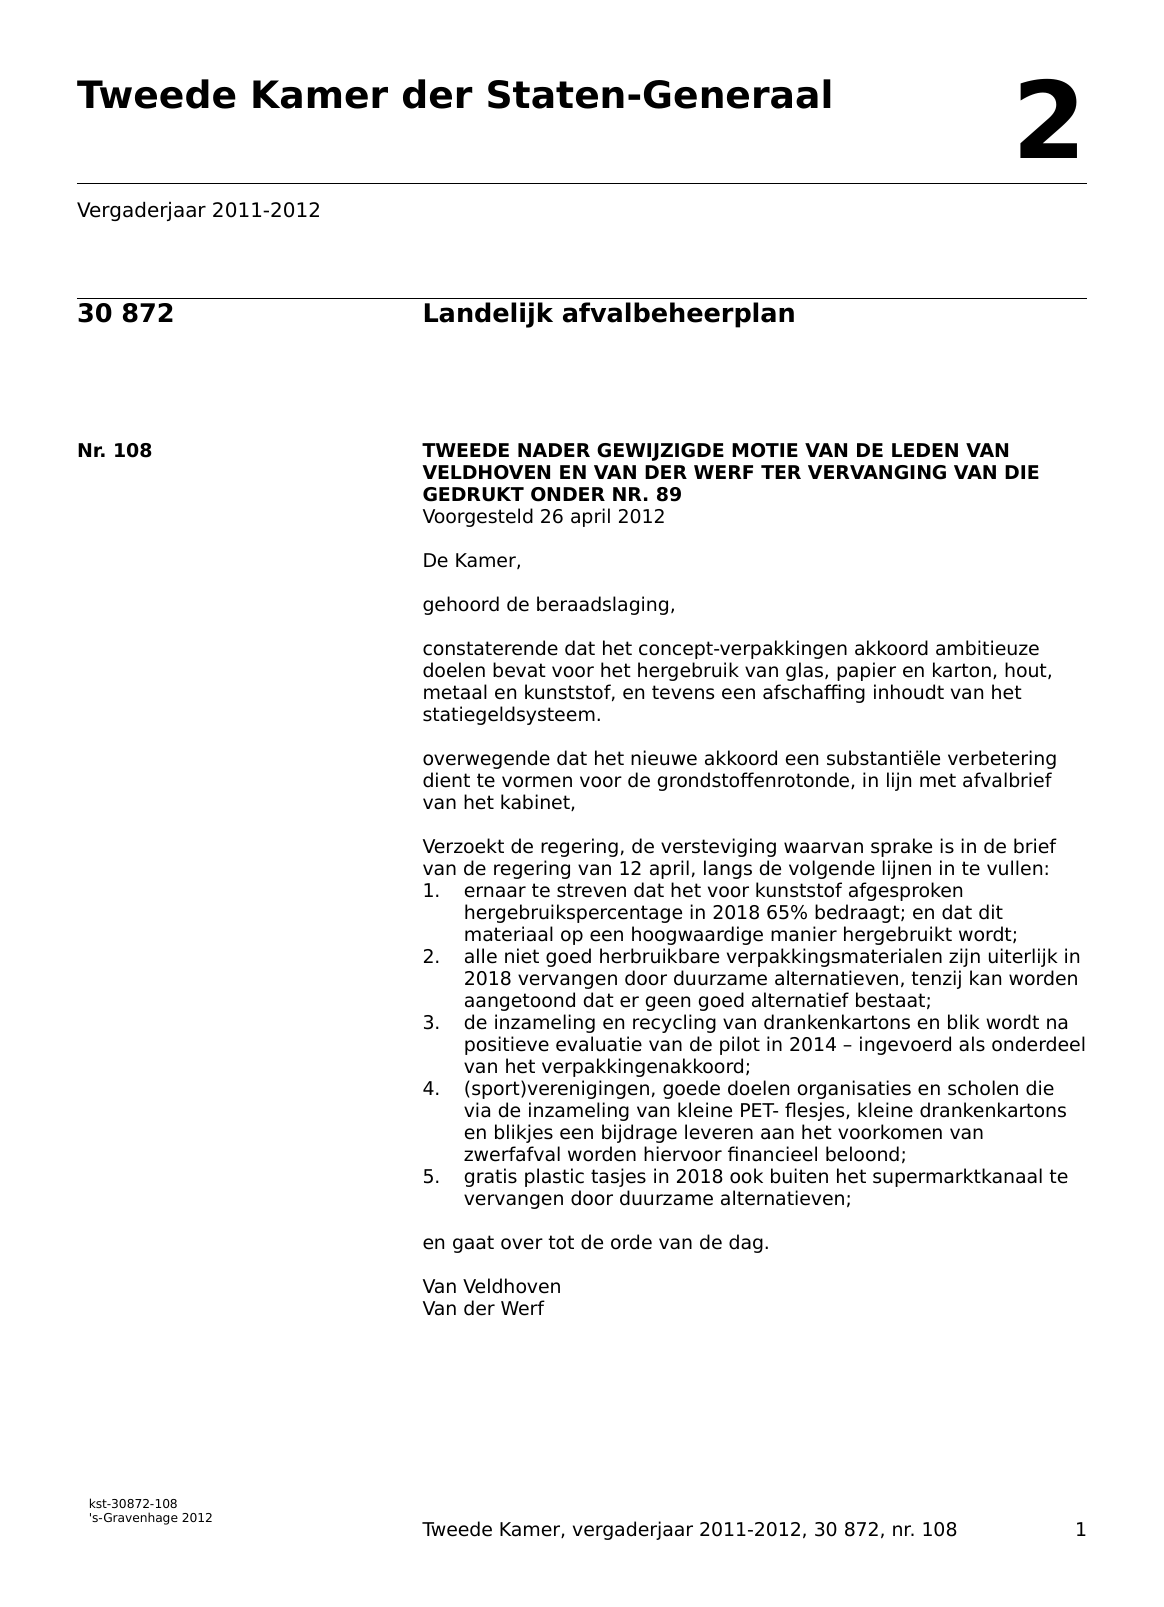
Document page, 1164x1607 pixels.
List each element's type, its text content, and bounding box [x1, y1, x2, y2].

subtitle 30 872 Landelijk afvalbeheerplan [77, 299, 1087, 329]
text 2. alle niet goed herbruikbare verpakkingsmaterialen zijn uiterlijk in 2018 vervangen door duurzame alternatieven, tenzij kan worden aangetoond dat er geen goed alternatief bestaat; [422, 946, 1087, 1012]
table_cell Vergaderjaar 2011-2012 [77, 184, 1087, 298]
table_header 2 [886, 59, 1087, 183]
text 1. ernaar te streven dat het voor kunststof afgesproken hergebruikspercentage in 2018 65% bedraagt; en dat dit materiaal op een hoogwaardige manier hergebruikt wordt; [422, 880, 1087, 946]
text Van der Werf [422, 1298, 1087, 1320]
text en gaat over tot de orde van de dag. [422, 1232, 1087, 1254]
text constaterende dat het concept-verpakkingen akkoord ambitieuze doelen bevat voor het hergebruik van glas, papier en karton, hout, metaal en kunststof, en tevens een afschaffing inhoudt van het statiegeldsysteem. [422, 638, 1087, 726]
text Verzoekt de regering, de versteviging waarvan sprake is in de brief van de regering van 12 april, langs de volgende lijnen in te vullen: [422, 836, 1087, 880]
text gehoord de beraadslaging, [422, 594, 1087, 616]
text 3. de inzameling en recycling van drankenkartons en blik wordt na positieve evaluatie van de pilot in 2014 – ingevoerd als onderdeel van het verpakkingenakkoord; [422, 1012, 1087, 1078]
text Van Veldhoven [422, 1276, 1087, 1298]
text 5. gratis plastic tasjes in 2018 ook buiten het supermarktkanaal te vervangen door duurzame alternatieven; [422, 1166, 1087, 1210]
table_header Tweede Kamer der Staten-Generaal [77, 59, 886, 183]
text De Kamer, [422, 550, 1087, 572]
text kst-30872-108 [88, 1497, 323, 1511]
text 4. (sport)verenigingen, goede doelen organisaties en scholen die via de inzameling van kleine PET- flesjes, kleine drankenkartons en blikjes een bijdrage leveren aan het voorkomen van zwerfafval worden hiervoor financieel beloond; [422, 1078, 1087, 1166]
subtitle Nr. 108 TWEEDE NADER GEWIJZIGDE MOTIE VAN DE LEDEN VAN VELDHOVEN EN VAN DER WERF TER VERVANGING VAN DIE GEDRUKT ONDER NR. 89 [77, 440, 1087, 506]
text 's-Gravenhage 2012 [88, 1511, 323, 1525]
text Voorgesteld 26 april 2012 [422, 506, 1087, 528]
text overwegende dat het nieuwe akkoord een substantiële verbetering dient te vormen voor de grondstoffenrotonde, in lijn met afvalbrief van het kabinet, [422, 748, 1087, 814]
